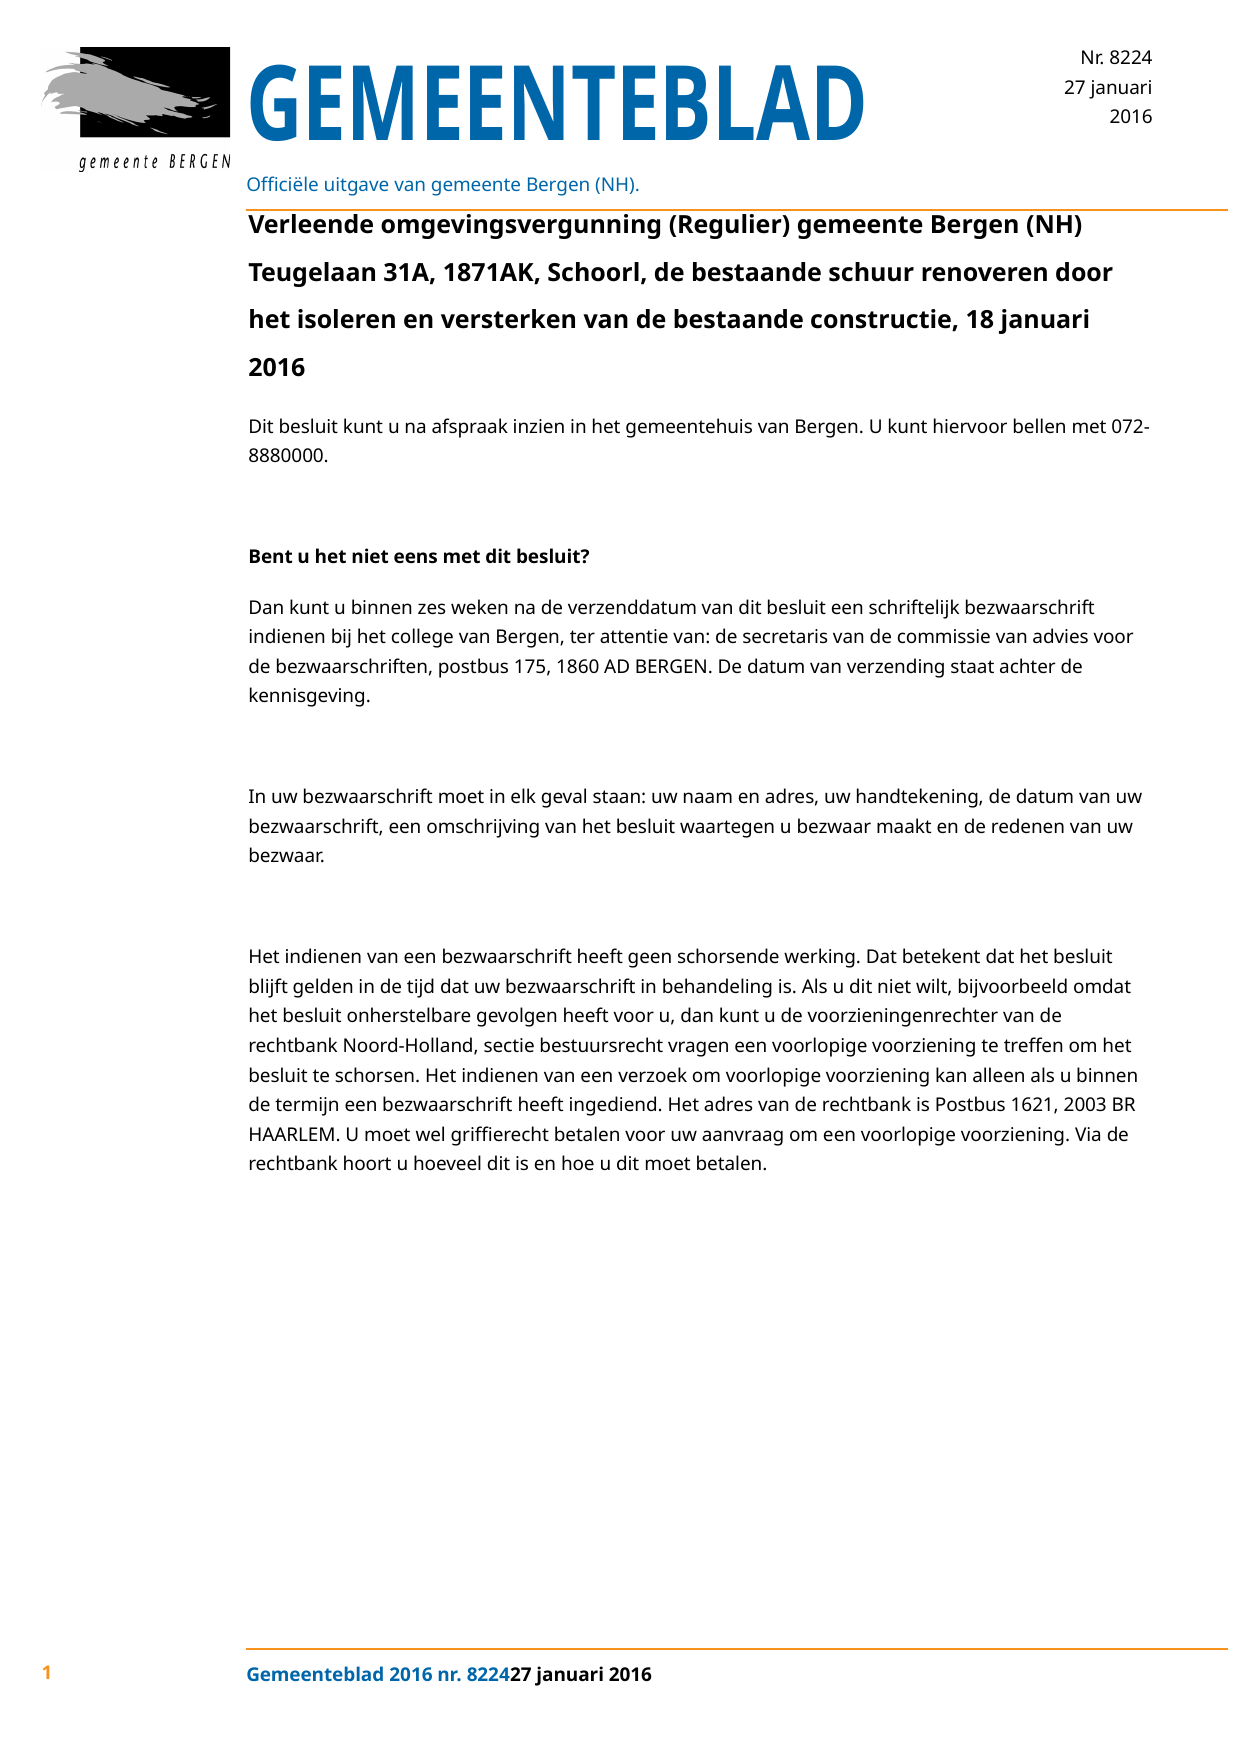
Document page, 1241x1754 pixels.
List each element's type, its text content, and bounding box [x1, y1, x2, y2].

text Bent u het niet eens met dit besluit? [248, 543, 1152, 569]
picture [41, 47, 231, 172]
text Dit besluit kunt u na afspraak inzien in het gemeentehuis van Bergen. U kunt hiervoor bellen met 072-8880000. [248, 413, 1152, 468]
text In uw bezwaarschrift moet in elk geval staan: uw naam en adres, uw handtekening, de datum van uw bezwaarschrift, een omschrijving van het besluit waartegen u bezwaar maakt en de redenen van uw bezwaar. [248, 783, 1152, 868]
text Dan kunt u binnen zes weken na de verzenddatum van dit besluit een schriftelijk bezwaarschrift indienen bij het college van Bergen, ter attentie van: de secretaris van de commissie van advies voor de bezwaarschriften, postbus 175, 1860 AD BERGEN. De datum van verzending staat achter de kennisgeving. [248, 594, 1152, 708]
text Verleende omgevingsvergunning (Regulier) gemeente Bergen (NH) Teugelaan 31A, 1871AK, Schoorl, de bestaande schuur renoveren door het isoleren en versterken van de bestaande constructie, 18 januari 2016 [248, 211, 1152, 384]
text Het indienen van een bezwaarschrift heeft geen schorsende werking. Dat betekent dat het besluit blijft gelden in de tijd dat uw bezwaarschrift in behandeling is. Als u dit niet wilt, bijvoorbeeld omdat het besluit onherstelbare gevolgen heeft voor u, dan kunt u de voorzieningenrechter van de rechtbank Noord-Holland, sectie bestuursrecht vragen een voorlopige voorziening te treffen om het besluit te schorsen. Het indienen van een verzoek om voorlopige voorziening kan alleen als u binnen de termijn een bezwaarschrift heeft ingediend. Het adres van de rechtbank is Postbus 1621, 2003 BR HAARLEM. U moet wel griffierecht betalen voor uw aanvraag om een voorlopige voorziening. Via de rechtbank hoort u hoeveel dit is en hoe u dit moet betalen. [248, 943, 1152, 1176]
